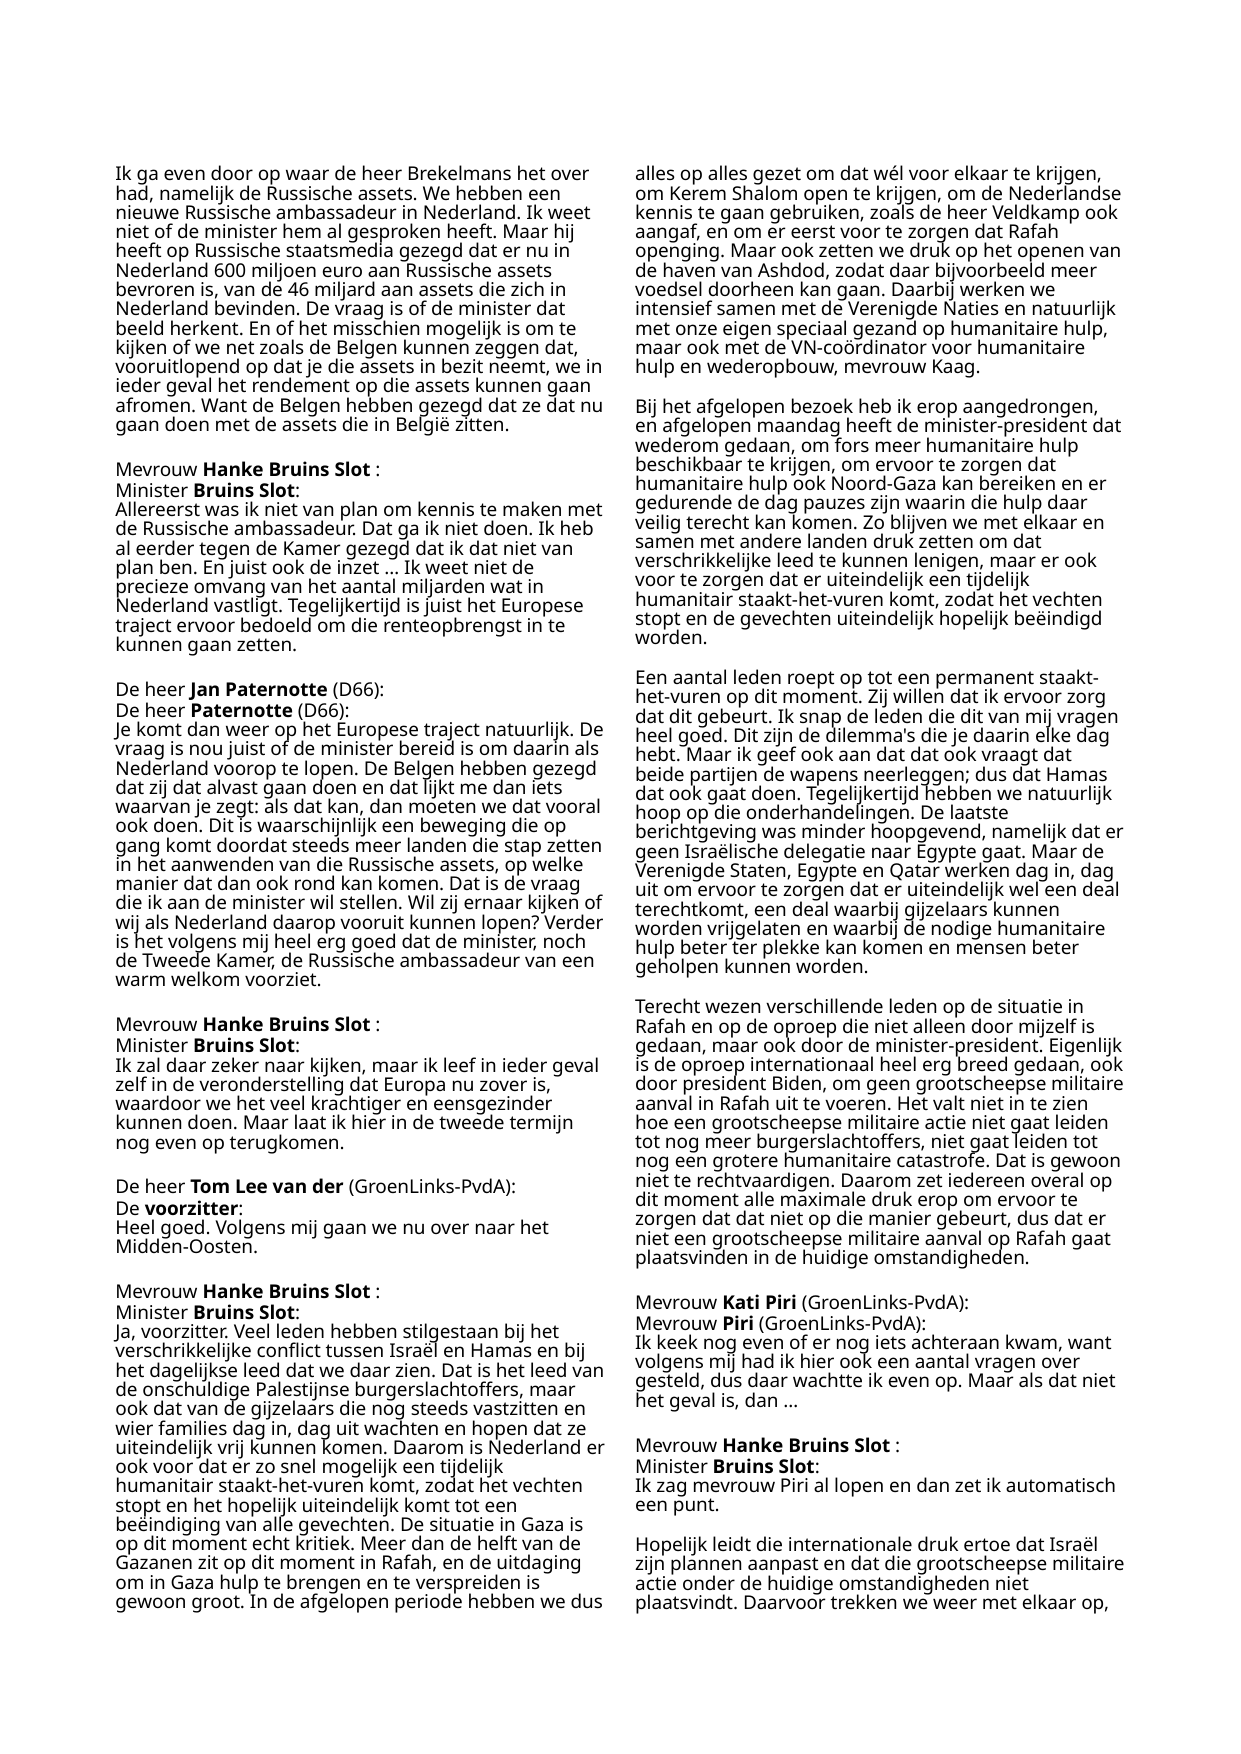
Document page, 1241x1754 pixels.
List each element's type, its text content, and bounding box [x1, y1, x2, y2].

text Mevrouw Kati Piri (GroenLinks-PvdA): [635, 1289, 1125, 1315]
text Mevrouw Hanke Bruins Slot : [115, 456, 605, 482]
text Ja, voorzitter. Veel leden hebben stilgestaan bij het verschrikkelijke conflict tussen Israël en Hamas en bij het dagelijkse leed dat we daar zien. Dat is het leed van de onschuldige Palestijnse burgerslachtoffers, maar ook dat van de gijzelaars die nog steeds vastzitten en wier families dag in, dag uit wachten en hopen dat ze uiteindelijk vrij kunnen komen. Daarom is Nederland er ook voor dat er zo snel mogelijk een tijdelijk humanitair staakt-het-vuren komt, zodat het vechten stopt en het hopelijk uiteindelijk komt tot een beëindiging van alle gevechten. De situatie in Gaza is op dit moment echt kritiek. Meer dan de helft van de Gazanen zit op dit moment in Rafah, en de uitdaging om in Gaza hulp te brengen en te verspreiden is gewoon groot. In de afgelopen periode hebben we dus [115, 1323, 605, 1612]
text Heel goed. Volgens mij gaan we nu over naar het Midden-Oosten. [115, 1219, 605, 1257]
text Ik zag mevrouw Piri al lopen en dan zet ik automatisch een punt. [635, 1477, 1125, 1515]
text Ik ga even door op waar de heer Brekelmans het over had, namelijk de Russische assets. We hebben een nieuwe Russische ambassadeur in Nederland. Ik weet niet of de minister hem al gesproken heeft. Maar hij heeft op Russische staatsmedia gezegd dat er nu in Nederland 600 miljoen euro aan Russische assets bevroren is, van de 46 miljard aan assets die zich in Nederland bevinden. De vraag is of de minister dat beeld herkent. En of het misschien mogelijk is om te kijken of we net zoals de Belgen kunnen zeggen dat, vooruitlopend op dat je die assets in bezit neemt, we in ieder geval het rendement op die assets kunnen gaan afromen. Want de Belgen hebben gezegd dat ze dat nu gaan doen met de assets die in België zitten. [115, 165, 605, 435]
text Mevrouw Hanke Bruins Slot : [635, 1432, 1125, 1458]
text Minister Bruins Slot: [115, 1037, 605, 1057]
text Mevrouw Hanke Bruins Slot : [115, 1278, 605, 1304]
text Je komt dan weer op het Europese traject natuurlijk. De vraag is nou juist of de minister bereid is om daarin als Nederland voorop te lopen. De Belgen hebben gezegd dat zij dat alvast gaan doen en dat lijkt me dan iets waarvan je zegt: als dat kan, dan moeten we dat vooral ook doen. Dit is waarschijnlijk een beweging die op gang komt doordat steeds meer landen die stap zetten in het aanwenden van die Russische assets, op welke manier dat dan ook rond kan komen. Dat is de vraag die ik aan de minister wil stellen. Wil zij ernaar kijken of wij als Nederland daarop vooruit kunnen lopen? Verder is het volgens mij heel erg goed dat de minister, noch de Tweede Kamer, de Russische ambassadeur van een warm welkom voorziet. [115, 721, 605, 991]
text alles op alles gezet om dat wél voor elkaar te krijgen, om Kerem Shalom open te krijgen, om de Nederlandse kennis te gaan gebruiken, zoals de heer Veldkamp ook aangaf, en om er eerst voor te zorgen dat Rafah openging. Maar ook zetten we druk op het openen van de haven van Ashdod, zodat daar bijvoorbeeld meer voedsel doorheen kan gaan. Daarbij werken we intensief samen met de Verenigde Naties en natuurlijk met onze eigen speciaal gezand op humanitaire hulp, maar ook met de VN-coördinator voor humanitaire hulp en wederopbouw, mevrouw Kaag. [635, 165, 1125, 377]
text Allereerst was ik niet van plan om kennis te maken met de Russische ambassadeur. Dat ga ik niet doen. Ik heb al eerder tegen de Kamer gezegd dat ik dat niet van plan ben. En juist ook de inzet … Ik weet niet de precieze omvang van het aantal miljarden wat in Nederland vastligt. Tegelijkertijd is juist het Europese traject ervoor bedoeld om die renteopbrengst in te kunnen gaan zetten. [115, 501, 605, 655]
text Hopelijk leidt die internationale druk ertoe dat Israël zijn plannen aanpast en dat die grootscheepse militaire actie onder de huidige omstandigheden niet plaatsvindt. Daarvoor trekken we weer met elkaar op, [635, 1536, 1125, 1613]
text Ik zal daar zeker naar kijken, maar ik leef in ieder geval zelf in de veronderstelling dat Europa nu zover is, waardoor we het veel krachtiger en eensgezinder kunnen doen. Maar laat ik hier in de tweede termijn nog even op terugkomen. [115, 1057, 605, 1153]
text Bij het afgelopen bezoek heb ik erop aangedrongen, en afgelopen maandag heeft de minister-president dat wederom gedaan, om fors meer humanitaire hulp beschikbaar te krijgen, om ervoor te zorgen dat humanitaire hulp ook Noord-Gaza kan bereiken en er gedurende de dag pauzes zijn waarin die hulp daar veilig terecht kan komen. Zo blijven we met elkaar en samen met andere landen druk zetten om dat verschrikkelijke leed te kunnen lenigen, maar er ook voor te zorgen dat er uiteindelijk een tijdelijk humanitair staakt-het-vuren komt, zodat het vechten stopt en de gevechten uiteindelijk hopelijk beëindigd worden. [635, 398, 1125, 648]
text Minister Bruins Slot: [115, 482, 605, 501]
text Ik keek nog even of er nog iets achteraan kwam, want volgens mij had ik hier ook een aantal vragen over gesteld, dus daar wachtte ik even op. Maar als dat niet het geval is, dan … [635, 1334, 1125, 1411]
text Minister Bruins Slot: [115, 1304, 605, 1323]
text De heer Jan Paternotte (D66): [115, 676, 605, 702]
text Terecht wezen verschillende leden op de situatie in Rafah en op de oproep die niet alleen door mijzelf is gedaan, maar ook door de minister-president. Eigenlijk is de oproep internationaal heel erg breed gedaan, ook door president Biden, om geen grootscheepse militaire aanval in Rafah uit te voeren. Het valt niet in te zien hoe een grootscheepse militaire actie niet gaat leiden tot nog meer burgerslachtoffers, niet gaat leiden tot nog een grotere humanitaire catastrofe. Dat is gewoon niet te rechtvaardigen. Daarom zet iedereen overal op dit moment alle maximale druk erop om ervoor te zorgen dat dat niet op die manier gebeurt, dus dat er niet een grootscheepse militaire aanval op Rafah gaat plaatsvinden in de huidige omstandigheden. [635, 998, 1125, 1268]
text Mevrouw Piri (GroenLinks-PvdA): [635, 1315, 1125, 1334]
text Een aantal leden roept op tot een permanent staakt-het-vuren op dit moment. Zij willen dat ik ervoor zorg dat dit gebeurt. Ik snap de leden die dit van mij vragen heel goed. Dit zijn de dilemma's die je daarin elke dag hebt. Maar ik geef ook aan dat dat ook vraagt dat beide partijen de wapens neerleggen; dus dat Hamas dat ook gaat doen. Tegelijkertijd hebben we natuurlijk hoop op die onderhandelingen. De laatste berichtgeving was minder hoopgevend, namelijk dat er geen Israëlische delegatie naar Egypte gaat. Maar de Verenigde Staten, Egypte en Qatar werken dag in, dag uit om ervoor te zorgen dat er uiteindelijk wel een deal terechtkomt, een deal waarbij gijzelaars kunnen worden vrijgelaten en waarbij de nodige humanitaire hulp beter ter plekke kan komen en mensen beter geholpen kunnen worden. [635, 669, 1125, 978]
text De heer Paternotte (D66): [115, 702, 605, 721]
text Mevrouw Hanke Bruins Slot : [115, 1012, 605, 1037]
text De voorzitter: [115, 1199, 605, 1219]
text Minister Bruins Slot: [635, 1458, 1125, 1477]
text De heer Tom Lee van der (GroenLinks-PvdA): [115, 1174, 605, 1199]
